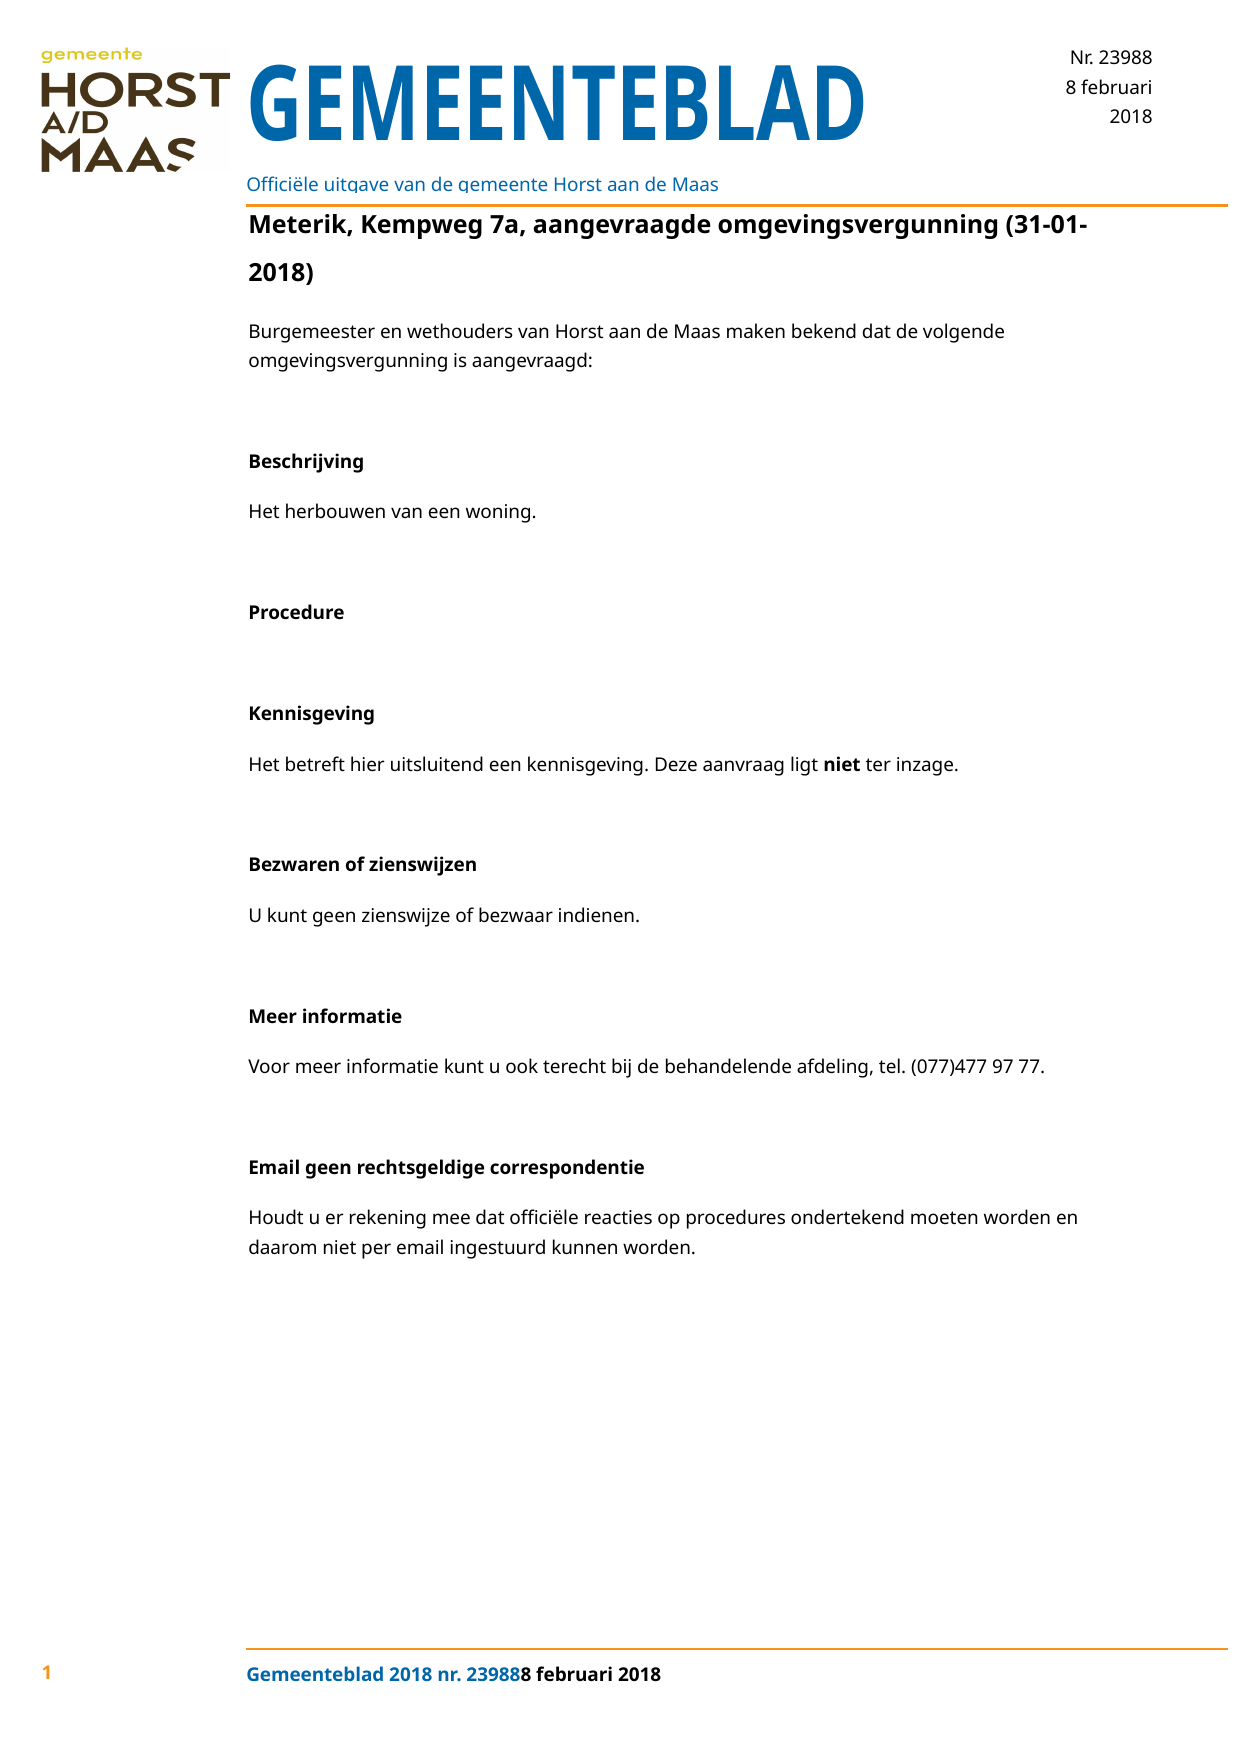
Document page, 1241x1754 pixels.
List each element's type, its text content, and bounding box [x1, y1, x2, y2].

text Het betreft hier uitsluitend een kennisgeving. Deze aanvraag ligt niet ter inzage. [248, 751, 1152, 777]
text Email geen rechtsgeldige correspondentie [248, 1154, 1152, 1180]
text Houdt u er rekening mee dat officiële reacties op procedures ondertekend moeten worden en daarom niet per email ingestuurd kunnen worden. [248, 1204, 1152, 1260]
text Het herbouwen van een woning. [248, 499, 1152, 524]
text Procedure [248, 599, 1152, 625]
text U kunt geen zienswijze of bezwaar indienen. [248, 902, 1152, 928]
text Voor meer informatie kunt u ook terecht bij de behandelende afdeling, tel. (077)477 97 77. [248, 1053, 1152, 1079]
text Kennisgeving [248, 700, 1152, 726]
picture [41, 47, 231, 172]
text Beschrijving [248, 448, 1152, 474]
text Meer informatie [248, 1003, 1152, 1029]
text Meterik, Kempweg 7a, aangevraagde omgevingsvergunning (31-01-2018) [248, 207, 1152, 288]
text Bezwaren of zienswijzen [248, 852, 1152, 877]
text Burgemeester en wethouders van Horst aan de Maas maken bekend dat de volgende omgevingsvergunning is aangevraagd: [248, 318, 1152, 373]
